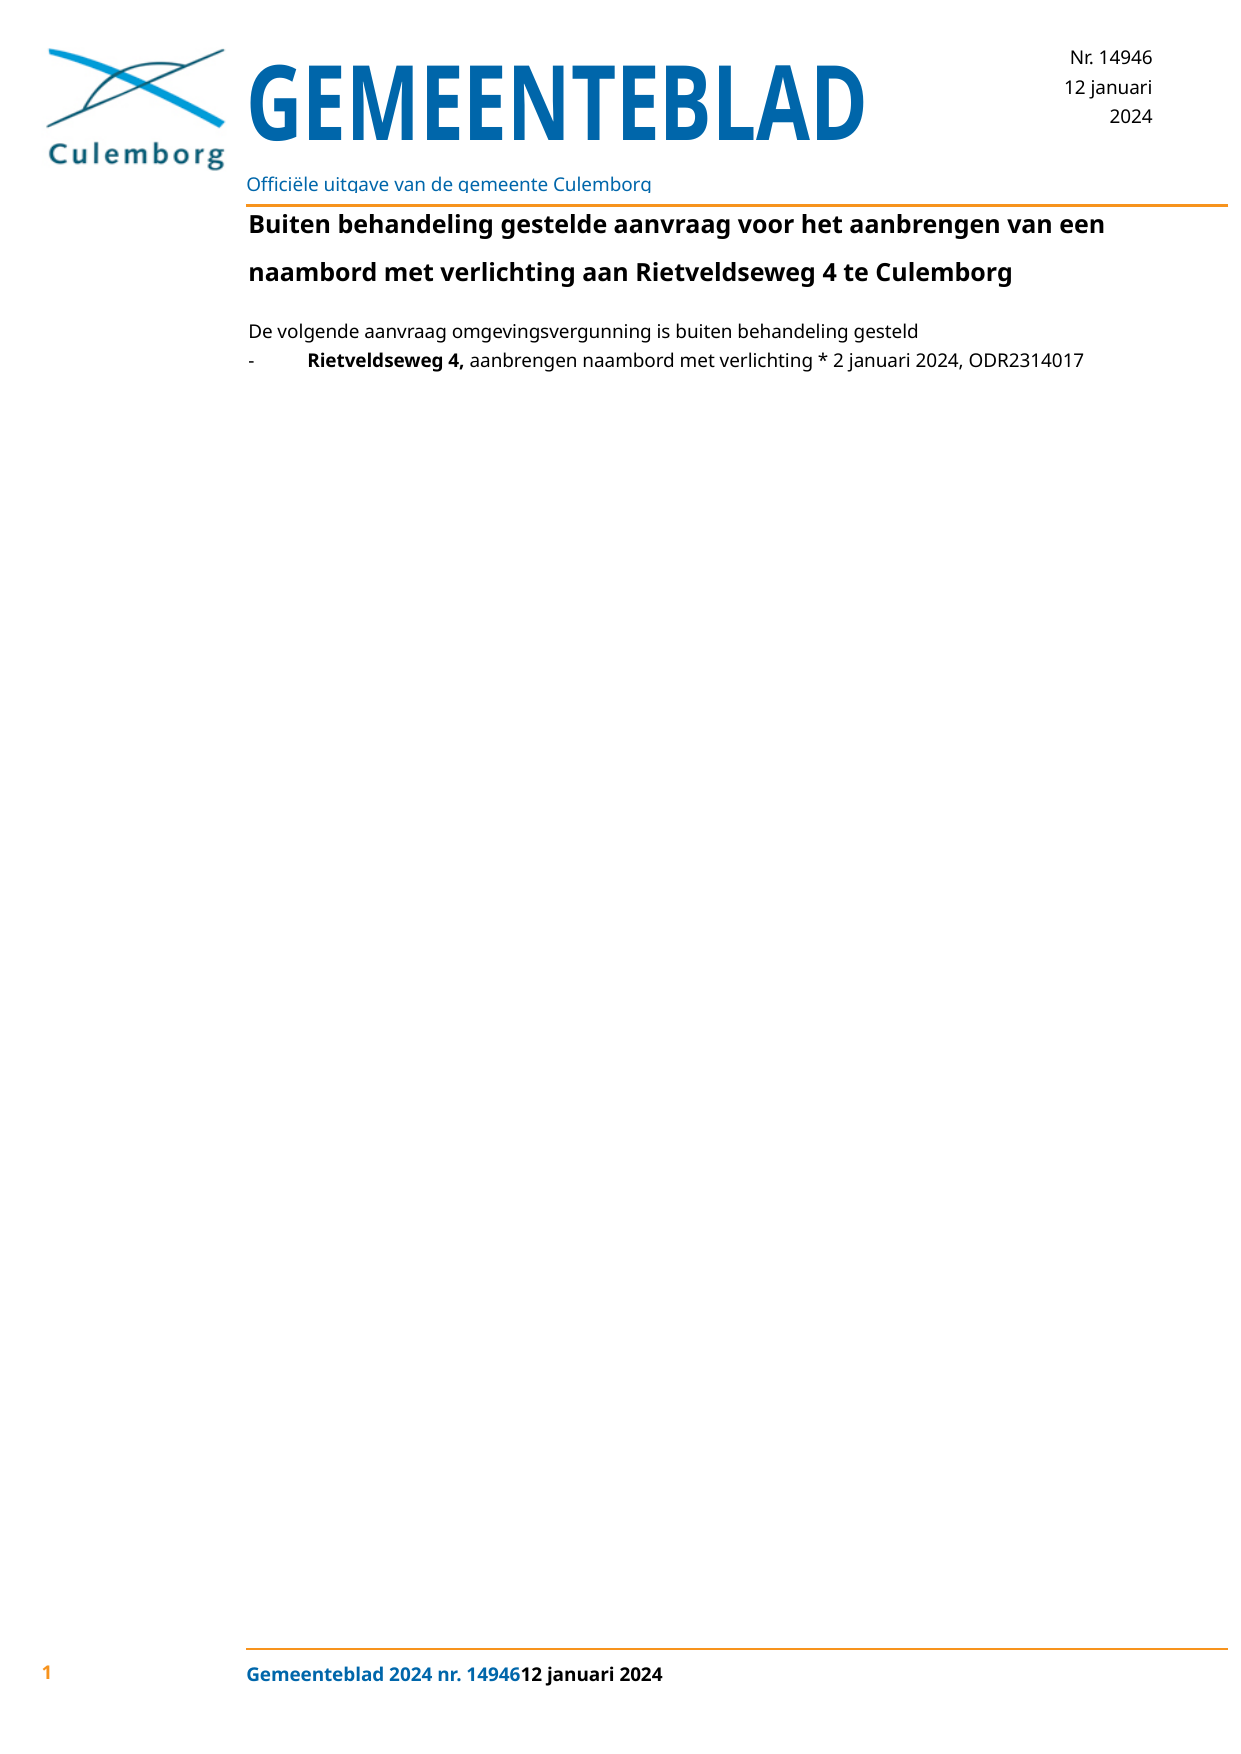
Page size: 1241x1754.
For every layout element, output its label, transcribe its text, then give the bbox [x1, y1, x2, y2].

list Rietveldseweg 4, aanbrengen naambord met verlichting * 2 januari 2024, ODR2314017 [248, 347, 1152, 373]
text Buiten behandeling gestelde aanvraag voor het aanbrengen van een naambord met verlichting aan Rietveldseweg 4 te Culemborg [248, 207, 1152, 288]
text De volgende aanvraag omgevingsvergunning is buiten behandeling gesteld [248, 318, 1152, 344]
picture [41, 47, 231, 172]
